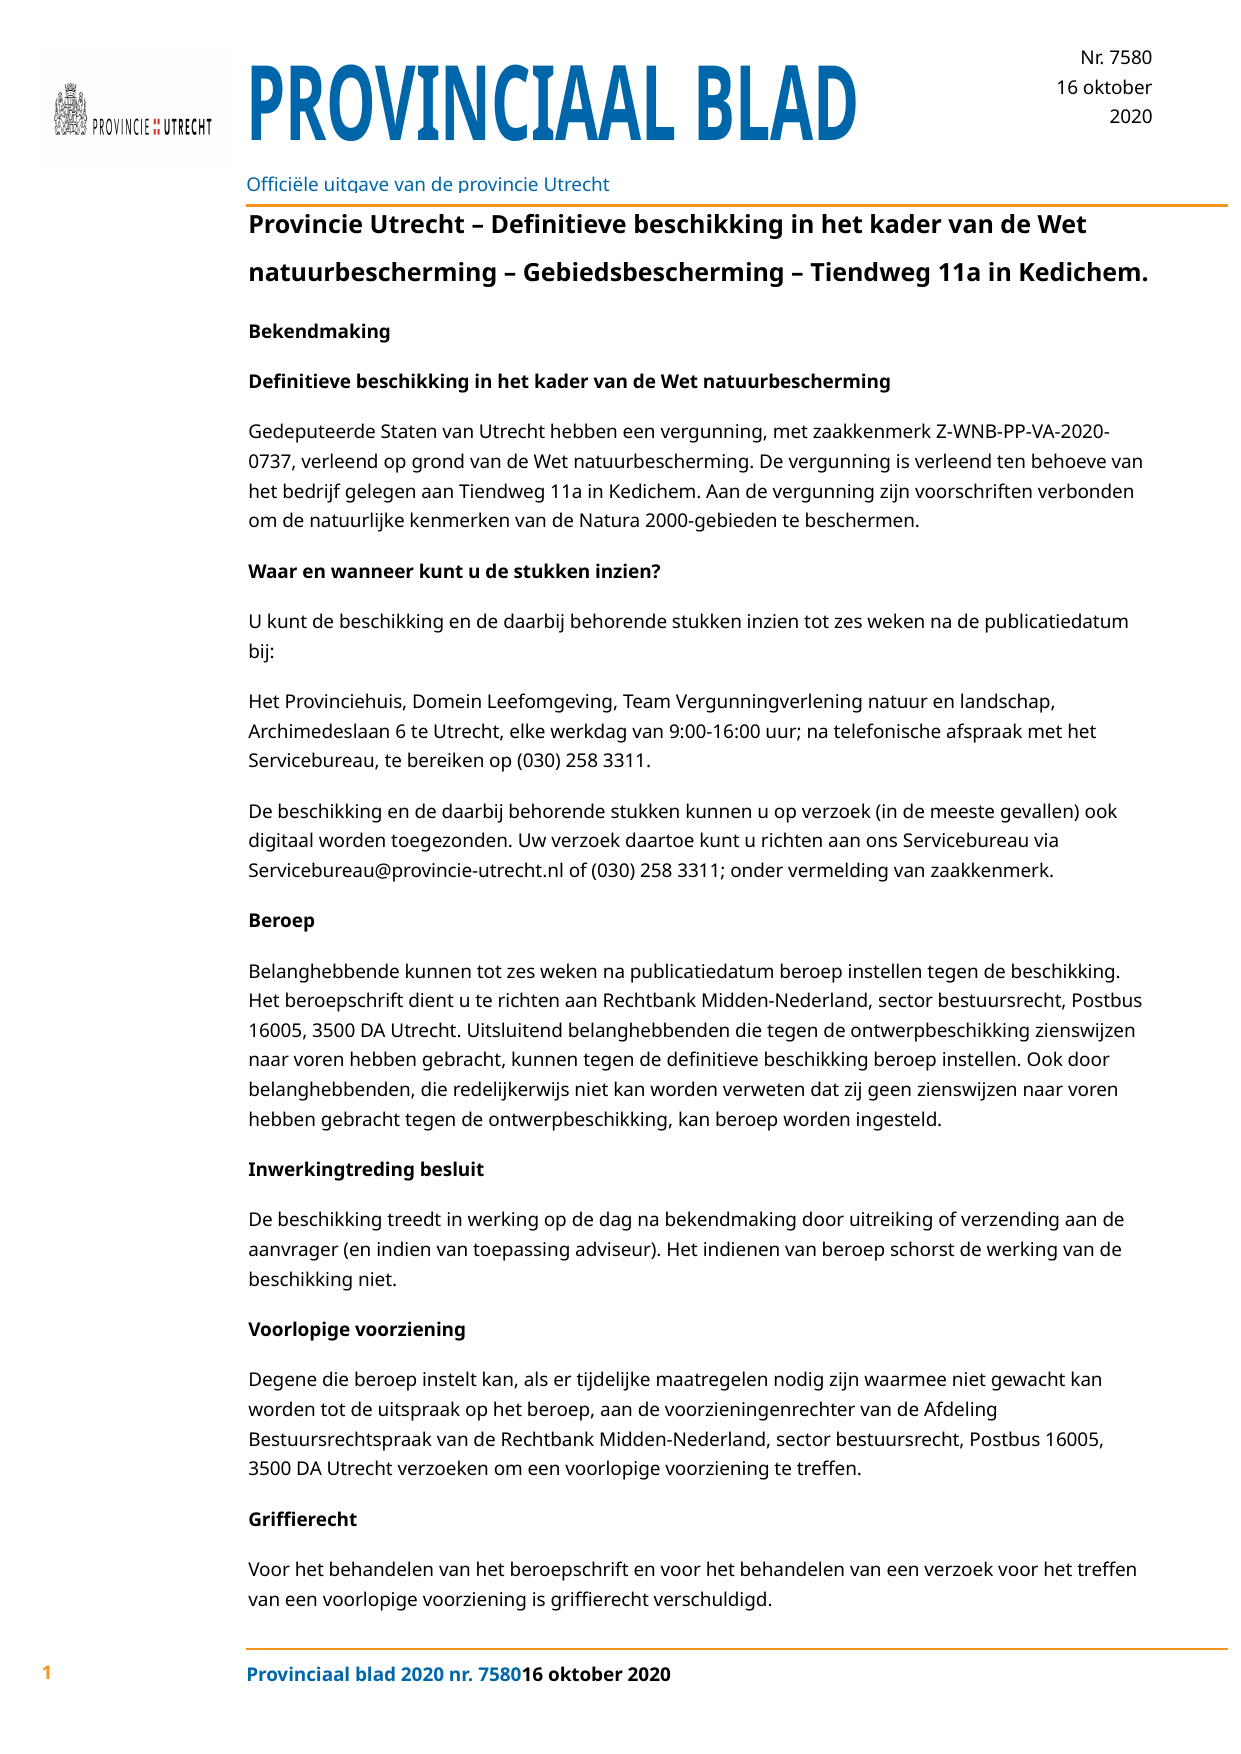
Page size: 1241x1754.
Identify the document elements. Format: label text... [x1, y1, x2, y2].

text Het Provinciehuis, Domein Leefomgeving, Team Vergunningverlening natuur en landschap, Archimedeslaan 6 te Utrecht, elke werkdag van 9:00-16:00 uur; na telefonische afspraak met het Servicebureau, te bereiken op (030) 258 3311. [248, 688, 1152, 773]
text Waar en wanneer kunt u de stukken inzien? [248, 558, 1152, 584]
text Beroep [248, 907, 1152, 933]
text Voor het behandelen van het beroepschrift en voor het behandelen van een verzoek voor het treffen van een voorlopige voorziening is griffierecht verschuldigd. [248, 1556, 1152, 1612]
text De beschikking en de daarbij behorende stukken kunnen u op verzoek (in de meeste gevallen) ook digitaal worden toegezonden. Uw verzoek daartoe kunt u richten aan ons Servicebureau via Servicebureau@provincie-utrecht.nl of (030) 258 3311; onder vermelding van zaakkenmerk. [248, 798, 1152, 883]
text U kunt de beschikking en de daarbij behorende stukken inzien tot zes weken na de publicatiedatum bij: [248, 608, 1152, 664]
text Griffierecht [248, 1506, 1152, 1532]
picture [41, 47, 231, 172]
text Definitieve beschikking in het kader van de Wet natuurbescherming [248, 368, 1152, 394]
text Bekendmaking [248, 318, 1152, 344]
text Degene die beroep instelt kan, als er tijdelijke maatregelen nodig zijn waarmee niet gewacht kan worden tot de uitspraak op het beroep, aan de voorzieningenrechter van de Afdeling Bestuursrechtspraak van de Rechtbank Midden-Nederland, sector bestuursrecht, Postbus 16005, 3500 DA Utrecht verzoeken om een voorlopige voorziening te treffen. [248, 1367, 1152, 1481]
text De beschikking treedt in werking op de dag na bekendmaking door uitreiking of verzending aan de aanvrager (en indien van toepassing adviseur). Het indienen van beroep schorst de werking van de beschikking niet. [248, 1207, 1152, 1292]
text Provincie Utrecht – Definitieve beschikking in het kader van de Wet natuurbescherming – Gebiedsbescherming – Tiendweg 11a in Kedichem. [248, 207, 1152, 288]
text Voorlopige voorziening [248, 1316, 1152, 1342]
text Belanghebbende kunnen tot zes weken na publicatiedatum beroep instellen tegen de beschikking. Het beroepschrift dient u te richten aan Rechtbank Midden-Nederland, sector bestuursrecht, Postbus 16005, 3500 DA Utrecht. Uitsluitend belanghebbenden die tegen de ontwerpbeschikking zienswijzen naar voren hebben gebracht, kunnen tegen de definitieve beschikking beroep instellen. Ook door belanghebbenden, die redelijkerwijs niet kan worden verweten dat zij geen zienswijzen naar voren hebben gebracht tegen de ontwerpbeschikking, kan beroep worden ingesteld. [248, 958, 1152, 1132]
text Inwerkingtreding besluit [248, 1156, 1152, 1182]
text Gedeputeerde Staten van Utrecht hebben een vergunning, met zaakkenmerk Z-WNB-PP-VA-2020-0737, verleend op grond van de Wet natuurbescherming. De vergunning is verleend ten behoeve van het bedrijf gelegen aan Tiendweg 11a in Kedichem. Aan de vergunning zijn voorschriften verbonden om de natuurlijke kenmerken van de Natura 2000-gebieden te beschermen. [248, 419, 1152, 533]
